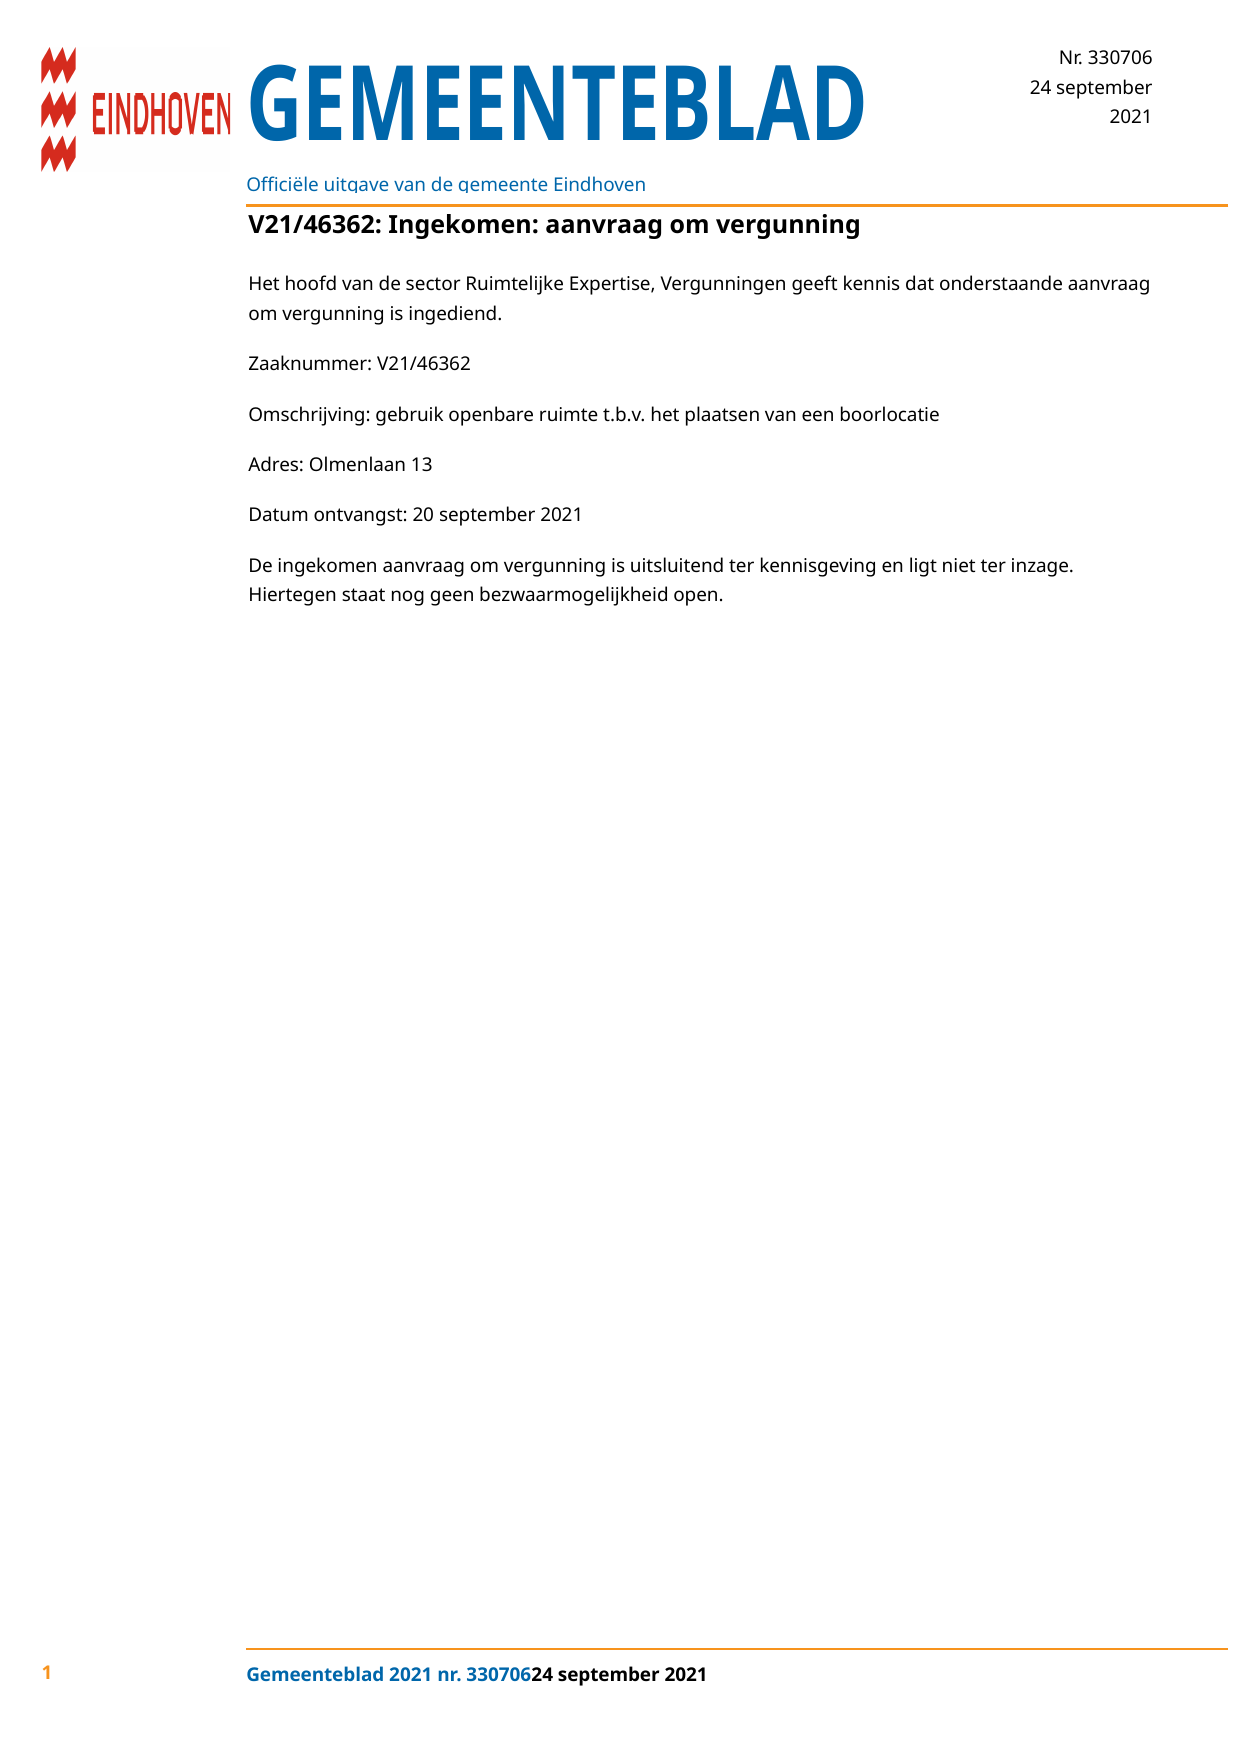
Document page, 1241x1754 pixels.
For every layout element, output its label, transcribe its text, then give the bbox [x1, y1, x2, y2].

text Omschrijving: gebruik openbare ruimte t.b.v. het plaatsen van een boorlocatie [248, 401, 1152, 426]
text Adres: Olmenlaan 13 [248, 451, 1152, 477]
text Datum ontvangst: 20 september 2021 [248, 502, 1152, 527]
picture [41, 47, 231, 172]
text Zaaknummer: V21/46362 [248, 350, 1152, 376]
text V21/46362: Ingekomen: aanvraag om vergunning [248, 207, 1152, 241]
text Het hoofd van de sector Ruimtelijke Expertise, Vergunningen geeft kennis dat onderstaande aanvraag om vergunning is ingediend. [248, 270, 1152, 326]
text De ingekomen aanvraag om vergunning is uitsluitend ter kennisgeving en ligt niet ter inzage. Hiertegen staat nog geen bezwaarmogelijkheid open. [248, 552, 1152, 607]
